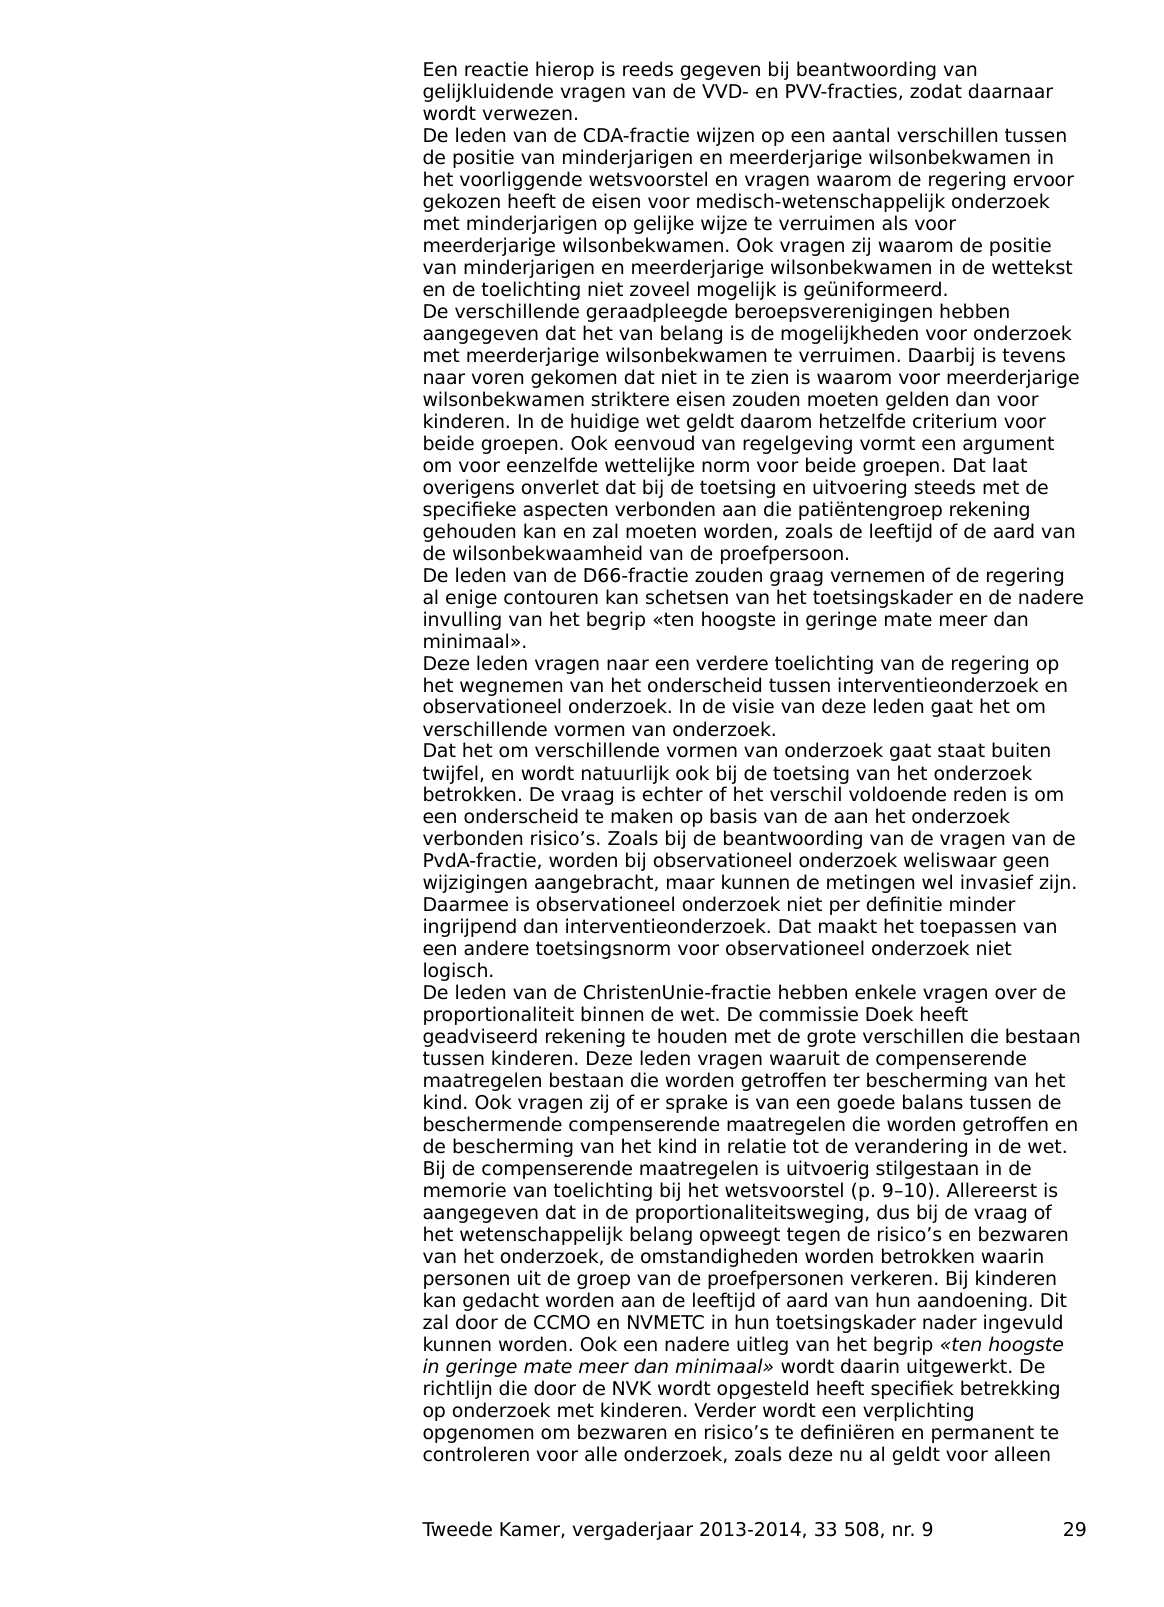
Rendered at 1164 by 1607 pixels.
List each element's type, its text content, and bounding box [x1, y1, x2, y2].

text De verschillende geraadpleegde beroepsverenigingen hebben aangegeven dat het van belang is de mogelijkheden voor onderzoek met meerderjarige wilsonbekwamen te verruimen. Daarbij is tevens naar voren gekomen dat niet in te zien is waarom voor meerderjarige wilsonbekwamen striktere eisen zouden moeten gelden dan voor kinderen. In de huidige wet geldt daarom hetzelfde criterium voor beide groepen. Ook eenvoud van regelgeving vormt een argument om voor eenzelfde wettelijke norm voor beide groepen. Dat laat overigens onverlet dat bij de toetsing en uitvoering steeds met de specifieke aspecten verbonden aan die patiëntengroep rekening gehouden kan en zal moeten worden, zoals de leeftijd of de aard van de wilsonbekwaamheid van de proefpersoon. [422, 301, 1087, 564]
text Een reactie hierop is reeds gegeven bij beantwoording van gelijkluidende vragen van de VVD- en PVV-fracties, zodat daarnaar wordt verwezen. [422, 59, 1087, 125]
text Deze leden vragen naar een verdere toelichting van de regering op het wegnemen van het onderscheid tussen interventieonderzoek en observationeel onderzoek. In de visie van deze leden gaat het om verschillende vormen van onderzoek. [422, 652, 1087, 740]
text Bij de compenserende maatregelen is uitvoerig stilgestaan in de memorie van toelichting bij het wetsvoorstel (p. 9–10). Allereerst is aangegeven dat in de proportionaliteitsweging, dus bij de vraag of het wetenschappelijk belang opweegt tegen de risico’s en bezwaren van het onderzoek, de omstandigheden worden betrokken waarin personen uit de groep van de proefpersonen verkeren. Bij kinderen kan gedacht worden aan de leeftijd of aard van hun aandoening. Dit zal door de CCMO en NVMETC in hun toetsingskader nader ingevuld kunnen worden. Ook een nadere uitleg van het begrip «ten hoogste in geringe mate meer dan minimaal» wordt daarin uitgewerkt. De richtlijn die door de NVK wordt opgesteld heeft specifiek betrekking op onderzoek met kinderen. Verder wordt een verplichting opgenomen om bezwaren en risico’s te definiëren en permanent te controleren voor alle onderzoek, zoals deze nu al geldt voor alleen [422, 1158, 1087, 1466]
text De leden van de D66-fractie zouden graag vernemen of de regering al enige contouren kan schetsen van het toetsingskader en de nadere invulling van het begrip «ten hoogste in geringe mate meer dan minimaal». [422, 564, 1087, 652]
text Dat het om verschillende vormen van onderzoek gaat staat buiten twijfel, en wordt natuurlijk ook bij de toetsing van het onderzoek betrokken. De vraag is echter of het verschil voldoende reden is om een onderscheid te maken op basis van de aan het onderzoek verbonden risico’s. Zoals bij de beantwoording van de vragen van de PvdA-fractie, worden bij observationeel onderzoek weliswaar geen wijzigingen aangebracht, maar kunnen de metingen wel invasief zijn. Daarmee is observationeel onderzoek niet per definitie minder ingrijpend dan interventieonderzoek. Dat maakt het toepassen van een andere toetsingsnorm voor observationeel onderzoek niet logisch. [422, 740, 1087, 982]
text De leden van de CDA-fractie wijzen op een aantal verschillen tussen de positie van minderjarigen en meerderjarige wilsonbekwamen in het voorliggende wetsvoorstel en vragen waarom de regering ervoor gekozen heeft de eisen voor medisch-wetenschappelijk onderzoek met minderjarigen op gelijke wijze te verruimen als voor meerderjarige wilsonbekwamen. Ook vragen zij waarom de positie van minderjarigen en meerderjarige wilsonbekwamen in de wettekst en de toelichting niet zoveel mogelijk is geüniformeerd. [422, 125, 1087, 301]
text De leden van de ChristenUnie-fractie hebben enkele vragen over de proportionaliteit binnen de wet. De commissie Doek heeft geadviseerd rekening te houden met de grote verschillen die bestaan tussen kinderen. Deze leden vragen waaruit de compenserende maatregelen bestaan die worden getroffen ter bescherming van het kind. Ook vragen zij of er sprake is van een goede balans tussen de beschermende compenserende maatregelen die worden getroffen en de bescherming van het kind in relatie tot de verandering in de wet. [422, 982, 1087, 1158]
